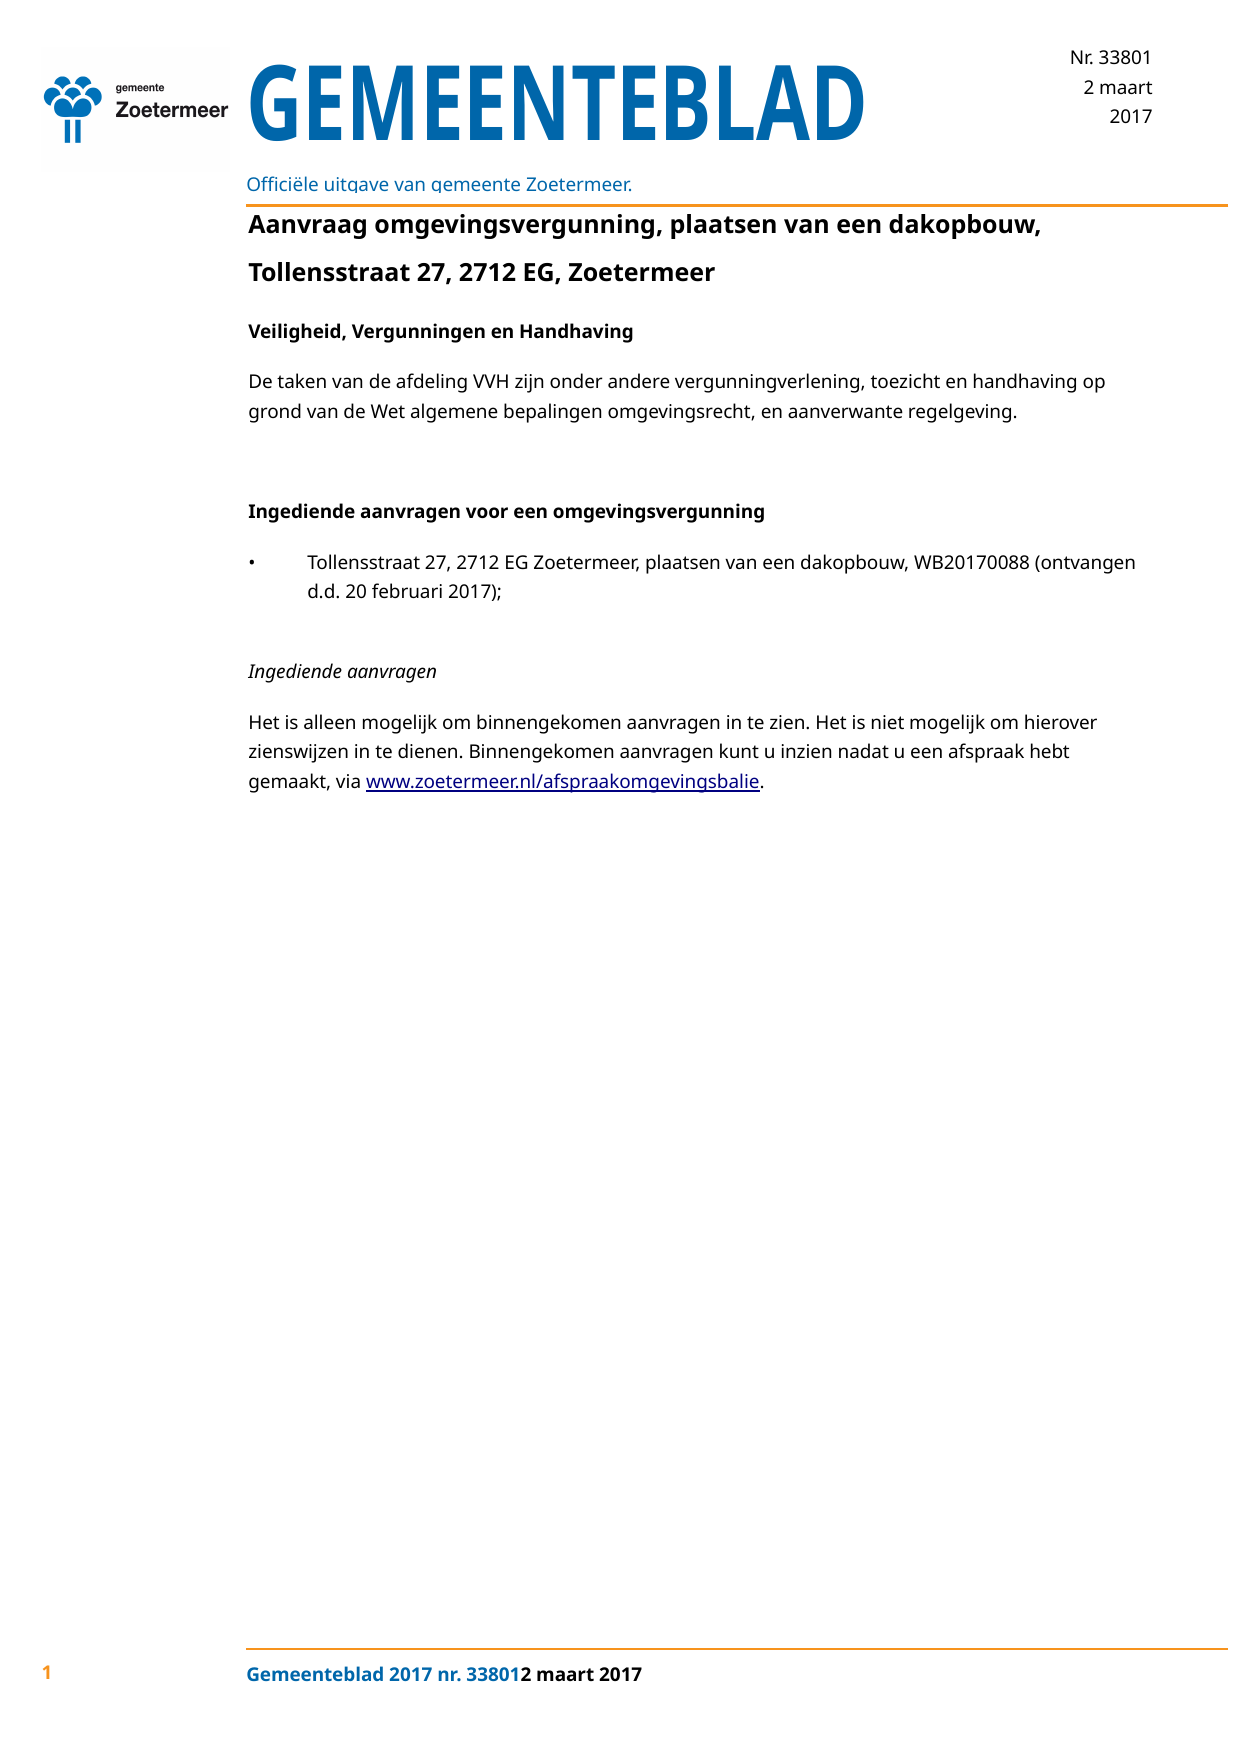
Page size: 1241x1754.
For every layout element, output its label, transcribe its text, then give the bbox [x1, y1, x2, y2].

text Aanvraag omgevingsvergunning, plaatsen van een dakopbouw, Tollensstraat 27, 2712 EG, Zoetermeer [248, 207, 1152, 288]
text Veiligheid, Vergunningen en Handhaving [248, 318, 1152, 344]
text De taken van de afdeling VVH zijn onder andere vergunningverlening, toezicht en handhaving op grond van de Wet algemene bepalingen omgevingsrecht, en aanverwante regelgeving. [248, 368, 1152, 424]
list Tollensstraat 27, 2712 EG Zoetermeer, plaatsen van een dakopbouw, WB20170088 (ontvangen d.d. 20 februari 2017); [248, 549, 1152, 604]
picture [41, 47, 231, 172]
text Ingediende aanvragen voor een omgevingsvergunning [248, 499, 1152, 524]
text Ingediende aanvragen [248, 659, 1152, 684]
text Het is alleen mogelijk om binnengekomen aanvragen in te zien. Het is niet mogelijk om hierover zienswijzen in te dienen. Binnengekomen aanvragen kunt u inzien nadat u een afspraak hebt gemaakt, via www.zoetermeer.nl/afspraakomgevingsbalie. [248, 709, 1152, 794]
